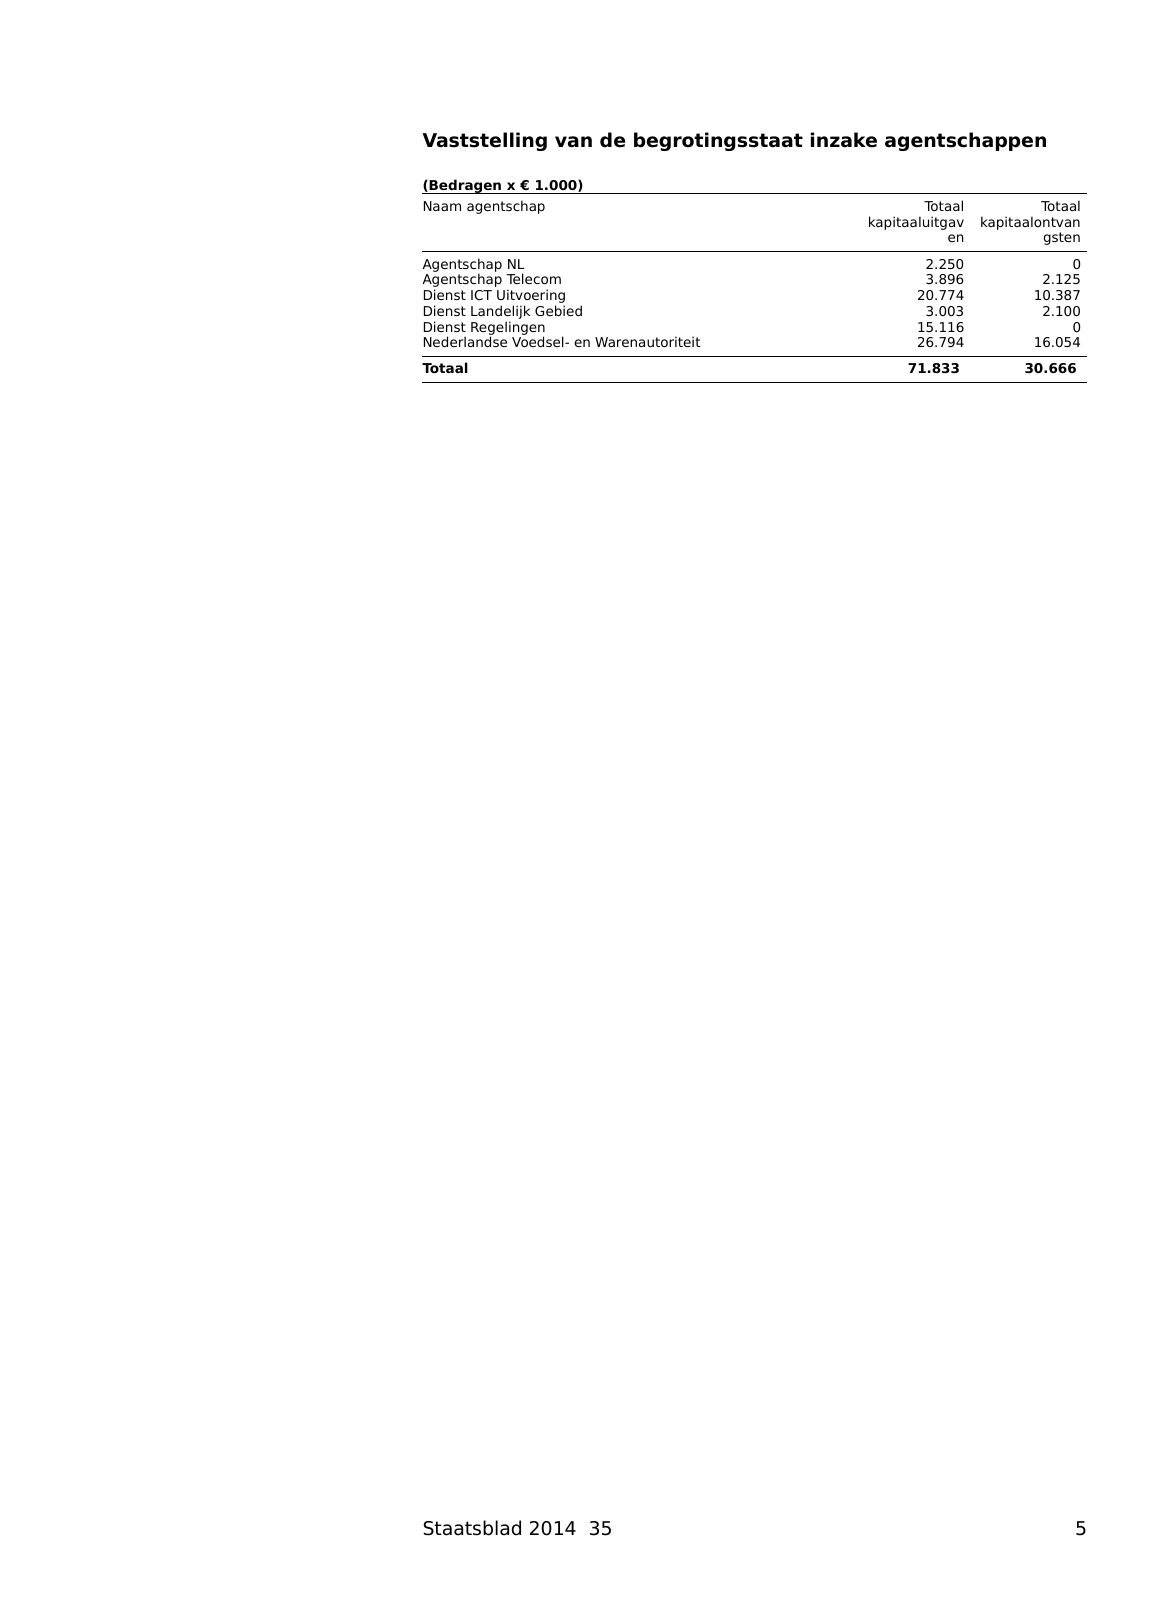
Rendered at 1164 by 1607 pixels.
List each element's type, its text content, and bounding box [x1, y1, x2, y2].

table_cell Totaal [422, 357, 853, 382]
table_cell Agentschap NL [422, 252, 853, 272]
table_cell Dienst Landelijk Gebied [422, 304, 853, 319]
table_cell Totaal kapitaaluitgaven [854, 194, 970, 251]
table_cell Nederlandse Voedsel- en Warenautoriteit [422, 335, 853, 356]
table_cell 20.774 [854, 288, 970, 304]
table_cell 3.896 [854, 272, 970, 288]
table_cell 30.666 [970, 357, 1087, 382]
table_cell 3.003 [854, 304, 970, 319]
table_cell 0 [970, 252, 1087, 272]
table_cell 10.387 [970, 288, 1087, 304]
table_cell Naam agentschap [422, 194, 853, 251]
table_cell Dienst Regelingen [422, 319, 853, 335]
subtitle Vaststelling van de begrotingsstaat inzake agentschappen [422, 130, 1087, 152]
table_cell 0 [970, 319, 1087, 335]
table_cell 2.100 [970, 304, 1087, 319]
table_cell 26.794 [854, 335, 970, 356]
table_cell Totaal kapitaalontvangsten [970, 194, 1087, 251]
table_cell 2.250 [854, 252, 970, 272]
table_cell Agentschap Telecom [422, 272, 853, 288]
table_cell 2.125 [970, 272, 1087, 288]
table_cell 16.054 [970, 335, 1087, 356]
table_cell 15.116 [854, 319, 970, 335]
table_cell Dienst ICT Uitvoering [422, 288, 853, 304]
table_header (Bedragen x € 1.000) [422, 178, 1087, 193]
table_cell 71.833 [854, 357, 970, 382]
